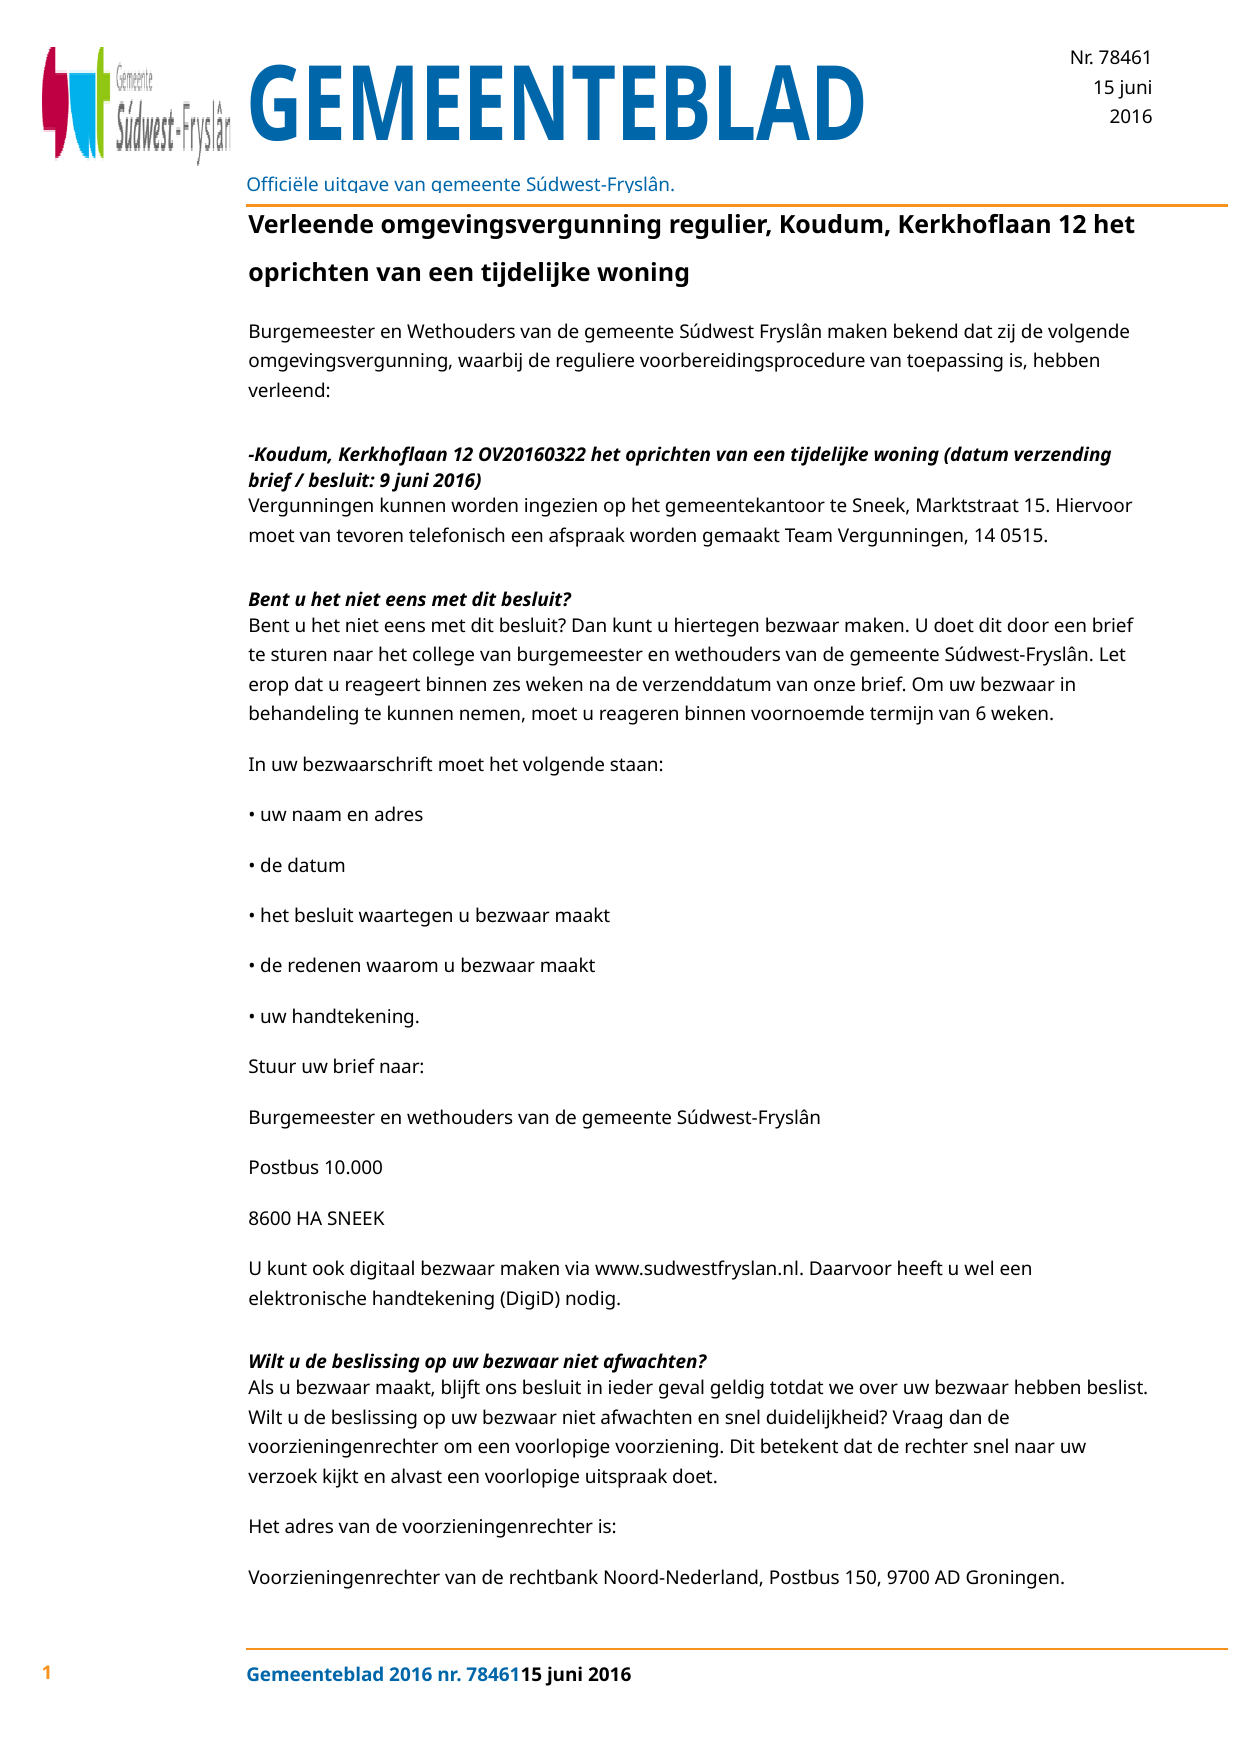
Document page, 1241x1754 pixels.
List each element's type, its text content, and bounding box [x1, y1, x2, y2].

text Vergunningen kunnen worden ingezien op het gemeentekantoor te Sneek, Marktstraat 15. Hiervoor moet van tevoren telefonisch een afspraak worden gemaakt Team Vergunningen, 14 0515. [248, 492, 1152, 548]
text -Koudum, Kerkhoflaan 12 OV20160322 het oprichten van een tijdelijke woning (datum verzending brief / besluit: 9 juni 2016) [248, 441, 1152, 492]
text • de datum [248, 852, 1152, 877]
text Burgemeester en Wethouders van de gemeente Súdwest Fryslân maken bekend dat zij de volgende omgevingsvergunning, waarbij de reguliere voorbereidingsprocedure van toepassing is, hebben verleend: [248, 318, 1152, 403]
text Wilt u de beslissing op uw bezwaar niet afwachten? [248, 1349, 1152, 1374]
text • uw handtekening. [248, 1003, 1152, 1029]
text U kunt ook digitaal bezwaar maken via www.sudwestfryslan.nl. Daarvoor heeft u wel een elektronische handtekening (DigiD) nodig. [248, 1255, 1152, 1310]
text In uw bezwaarschrift moet het volgende staan: [248, 751, 1152, 777]
picture [41, 47, 231, 172]
text Het adres van de voorzieningenrechter is: [248, 1513, 1152, 1539]
text Bent u het niet eens met dit besluit? Dan kunt u hiertegen bezwaar maken. U doet dit door een brief te sturen naar het college van burgemeester en wethouders van de gemeente Súdwest-Fryslân. Let erop dat u reageert binnen zes weken na de verzenddatum van onze brief. Om uw bezwaar in behandeling te kunnen nemen, moet u reageren binnen voornoemde termijn van 6 weken. [248, 612, 1152, 726]
text Verleende omgevingsvergunning regulier, Koudum, Kerkhoflaan 12 het oprichten van een tijdelijke woning [248, 207, 1152, 288]
text • het besluit waartegen u bezwaar maakt [248, 902, 1152, 928]
text 8600 HA SNEEK [248, 1205, 1152, 1230]
text • uw naam en adres [248, 801, 1152, 827]
text Burgemeester en wethouders van de gemeente Súdwest-Fryslân [248, 1104, 1152, 1129]
text • de redenen waarom u bezwaar maakt [248, 953, 1152, 978]
text Stuur uw brief naar: [248, 1053, 1152, 1079]
text Bent u het niet eens met dit besluit? [248, 586, 1152, 612]
text Postbus 10.000 [248, 1154, 1152, 1180]
text Voorzieningenrechter van de rechtbank Noord-Nederland, Postbus 150, 9700 AD Groningen. [248, 1564, 1152, 1590]
text Als u bezwaar maakt, blijft ons besluit in ieder geval geldig totdat we over uw bezwaar hebben beslist. Wilt u de beslissing op uw bezwaar niet afwachten en snel duidelijkheid? Vraag dan de voorzieningenrechter om een voorlopige voorziening. Dit betekent dat de rechter snel naar uw verzoek kijkt en alvast een voorlopige uitspraak doet. [248, 1374, 1152, 1489]
